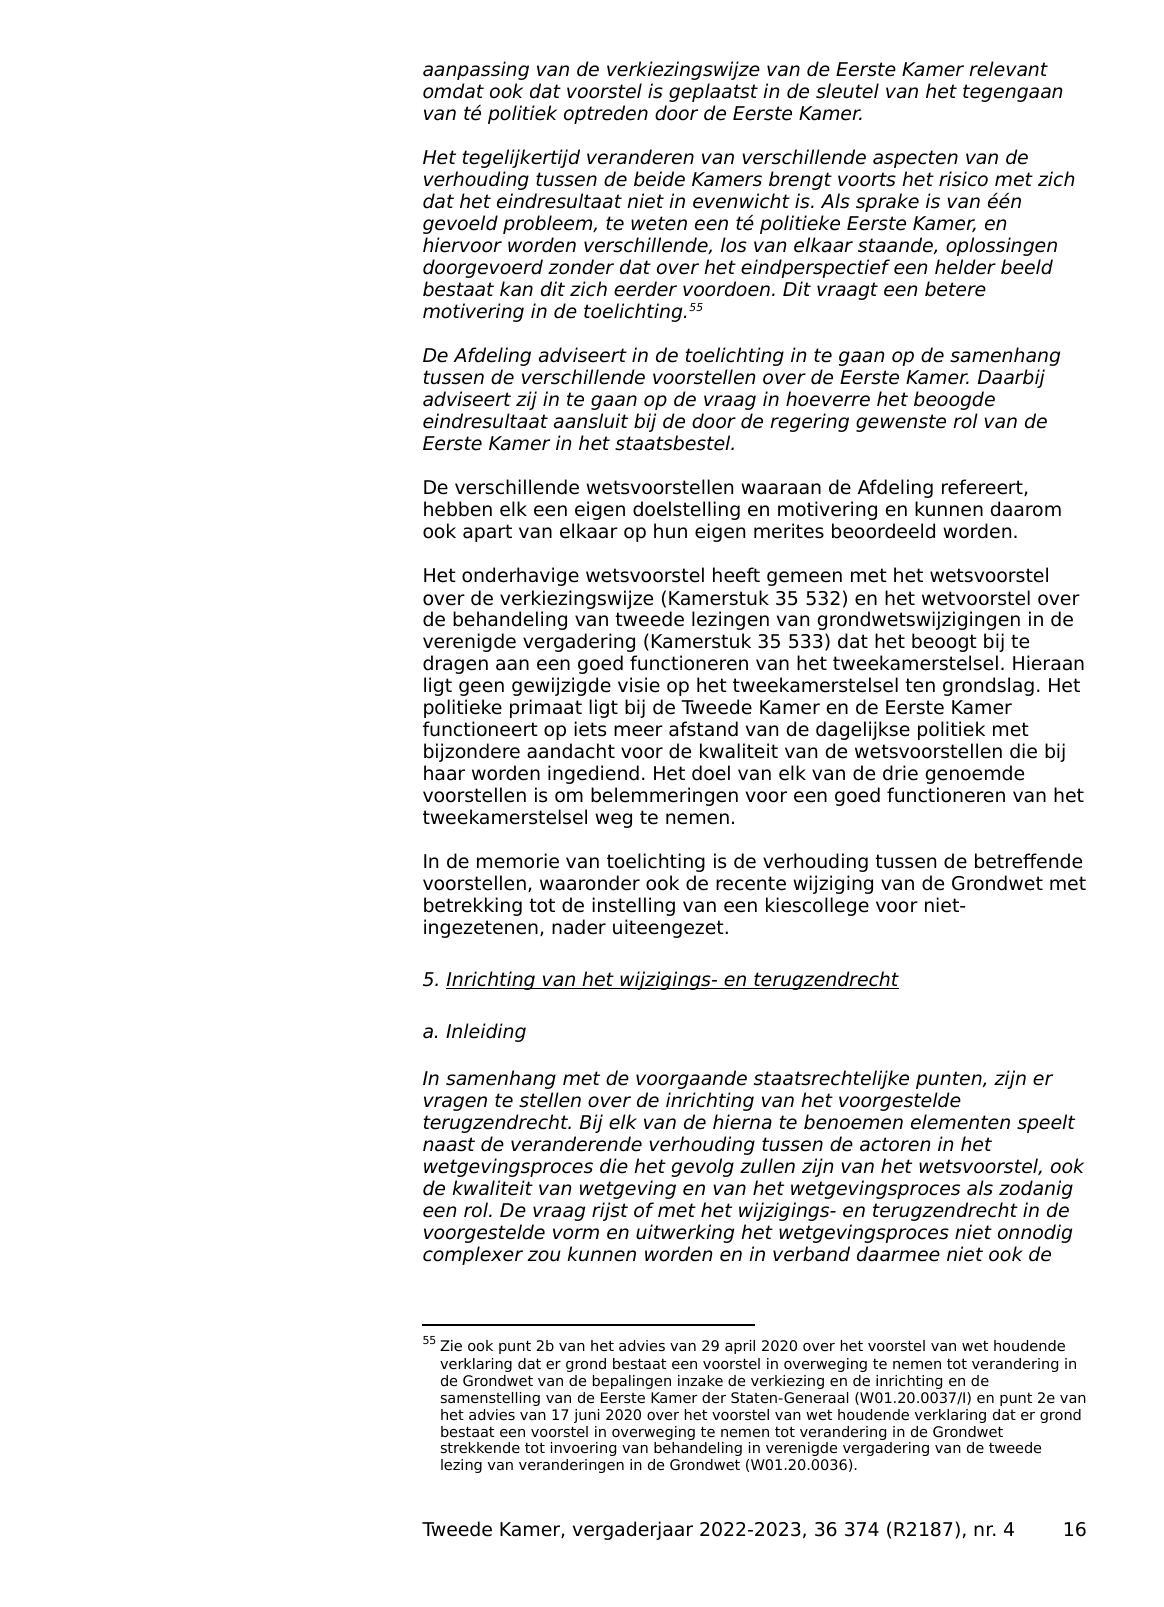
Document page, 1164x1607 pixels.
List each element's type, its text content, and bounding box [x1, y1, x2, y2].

subtitle 5. Inrichting van het wijzigings- en terugzendrecht [422, 969, 1087, 991]
text aanpassing van de verkiezingswijze van de Eerste Kamer relevant omdat ook dat voorstel is geplaatst in de sleutel van het tegengaan van té politiek optreden door de Eerste Kamer. [422, 59, 1087, 125]
text De Afdeling adviseert in de toelichting in te gaan op de samenhang tussen de verschillende voorstellen over de Eerste Kamer. Daarbij adviseert zij in te gaan op de vraag in hoeverre het beoogde eindresultaat aansluit bij de door de regering gewenste rol van de Eerste Kamer in het staatsbestel. [422, 345, 1087, 455]
text Het tegelijkertijd veranderen van verschillende aspecten van de verhouding tussen de beide Kamers brengt voorts het risico met zich dat het eindresultaat niet in evenwicht is. Als sprake is van één gevoeld probleem, te weten een té politieke Eerste Kamer, en hiervoor worden verschillende, los van elkaar staande, oplossingen doorgevoerd zonder dat over het eindperspectief een helder beeld bestaat kan dit zich eerder voordoen. Dit vraagt een betere motivering in de toelichting. [422, 147, 1087, 323]
text In de memorie van toelichting is de verhouding tussen de betreffende voorstellen, waaronder ook de recente wijziging van de Grondwet met betrekking tot de instelling van een kiescollege voor niet-ingezetenen, nader uiteengezet. [422, 851, 1087, 939]
text Het onderhavige wetsvoorstel heeft gemeen met het wetsvoorstel over de verkiezingswijze (Kamerstuk 35 532) en het wetvoorstel over de behandeling van tweede lezingen van grondwetswijzigingen in de verenigde vergadering (Kamerstuk 35 533) dat het beoogt bij te dragen aan een goed functioneren van het tweekamerstelsel. Hieraan ligt geen gewijzigde visie op het tweekamerstelsel ten grondslag. Het politieke primaat ligt bij de Tweede Kamer en de Eerste Kamer functioneert op iets meer afstand van de dagelijkse politiek met bijzondere aandacht voor de kwaliteit van de wetsvoorstellen die bij haar worden ingediend. Het doel van elk van de drie genoemde voorstellen is om belemmeringen voor een goed functioneren van het tweekamerstelsel weg te nemen. [422, 565, 1087, 829]
text In samenhang met de voorgaande staatsrechtelijke punten, zijn er vragen te stellen over de inrichting van het voorgestelde terugzendrecht. Bij elk van de hierna te benoemen elementen speelt naast de veranderende verhouding tussen de actoren in het wetgevingsproces die het gevolg zullen zijn van het wetsvoorstel, ook de kwaliteit van wetgeving en van het wetgevingsproces als zodanig een rol. De vraag rijst of met het wijzigings- en terugzendrecht in de voorgestelde vorm en uitwerking het wetgevingsproces niet onnodig complexer zou kunnen worden en in verband daarmee niet ook de [422, 1068, 1087, 1266]
text Zie ook punt 2b van het advies van 29 april 2020 over het voorstel van wet houdende verklaring dat er grond bestaat een voorstel in overweging te nemen tot verandering in de Grondwet van de bepalingen inzake de verkiezing en de inrichting en de samenstelling van de Eerste Kamer der Staten-Generaal (W01.20.0037/I) en punt 2e van het advies van 17 juni 2020 over het voorstel van wet houdende verklaring dat er grond bestaat een voorstel in overweging te nemen tot verandering in de Grondwet strekkende tot invoering van behandeling in verenigde vergadering van de tweede lezing van veranderingen in de Grondwet (W01.20.0036). [422, 1334, 1087, 1474]
text De verschillende wetsvoorstellen waaraan de Afdeling refereert, hebben elk een eigen doelstelling en motivering en kunnen daarom ook apart van elkaar op hun eigen merites beoordeeld worden. [422, 477, 1087, 543]
subtitle a. Inleiding [422, 1021, 1087, 1043]
